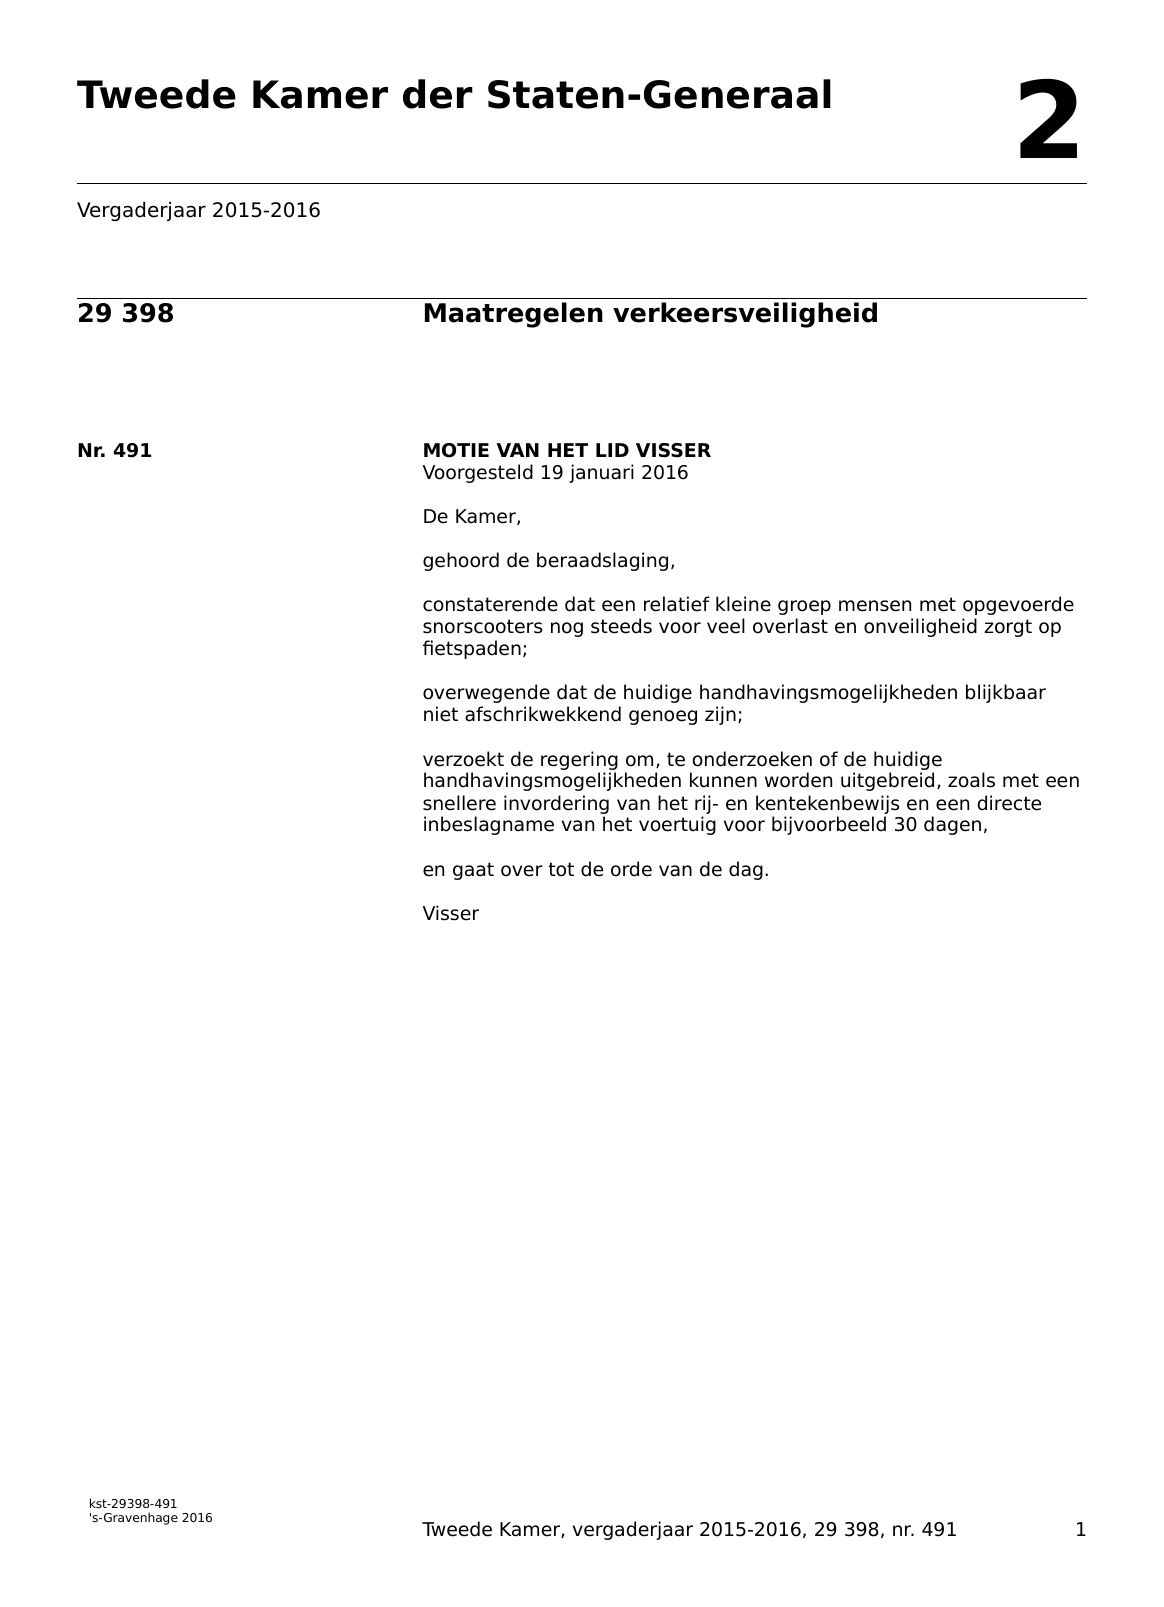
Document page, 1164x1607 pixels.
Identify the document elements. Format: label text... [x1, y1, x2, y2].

text en gaat over tot de orde van de dag. [422, 858, 1087, 881]
subtitle Nr. 491 MOTIE VAN HET LID VISSER [77, 440, 1087, 462]
text kst-29398-491 [88, 1497, 323, 1511]
text constaterende dat een relatief kleine groep mensen met opgevoerde snorscooters nog steeds voor veel overlast en onveiligheid zorgt op fietspaden; [422, 594, 1087, 660]
text De Kamer, [422, 506, 1087, 528]
subtitle 29 398 Maatregelen verkeersveiligheid [77, 299, 1087, 329]
text gehoord de beraadslaging, [422, 550, 1087, 572]
text overwegende dat de huidige handhavingsmogelijkheden blijkbaar niet afschrikwekkend genoeg zijn; [422, 682, 1087, 726]
text verzoekt de regering om, te onderzoeken of de huidige handhavingsmogelijkheden kunnen worden uitgebreid, zoals met een snellere invordering van het rij- en kentekenbewijs en een directe inbeslagname van het voertuig voor bijvoorbeeld 30 dagen, [422, 748, 1087, 836]
text 's-Gravenhage 2016 [88, 1511, 323, 1525]
table_cell Vergaderjaar 2015-2016 [77, 184, 1087, 298]
table_header 2 [886, 59, 1087, 183]
table_header Tweede Kamer der Staten-Generaal [77, 59, 886, 183]
text Visser [422, 903, 1087, 925]
text Voorgesteld 19 januari 2016 [422, 462, 1087, 484]
